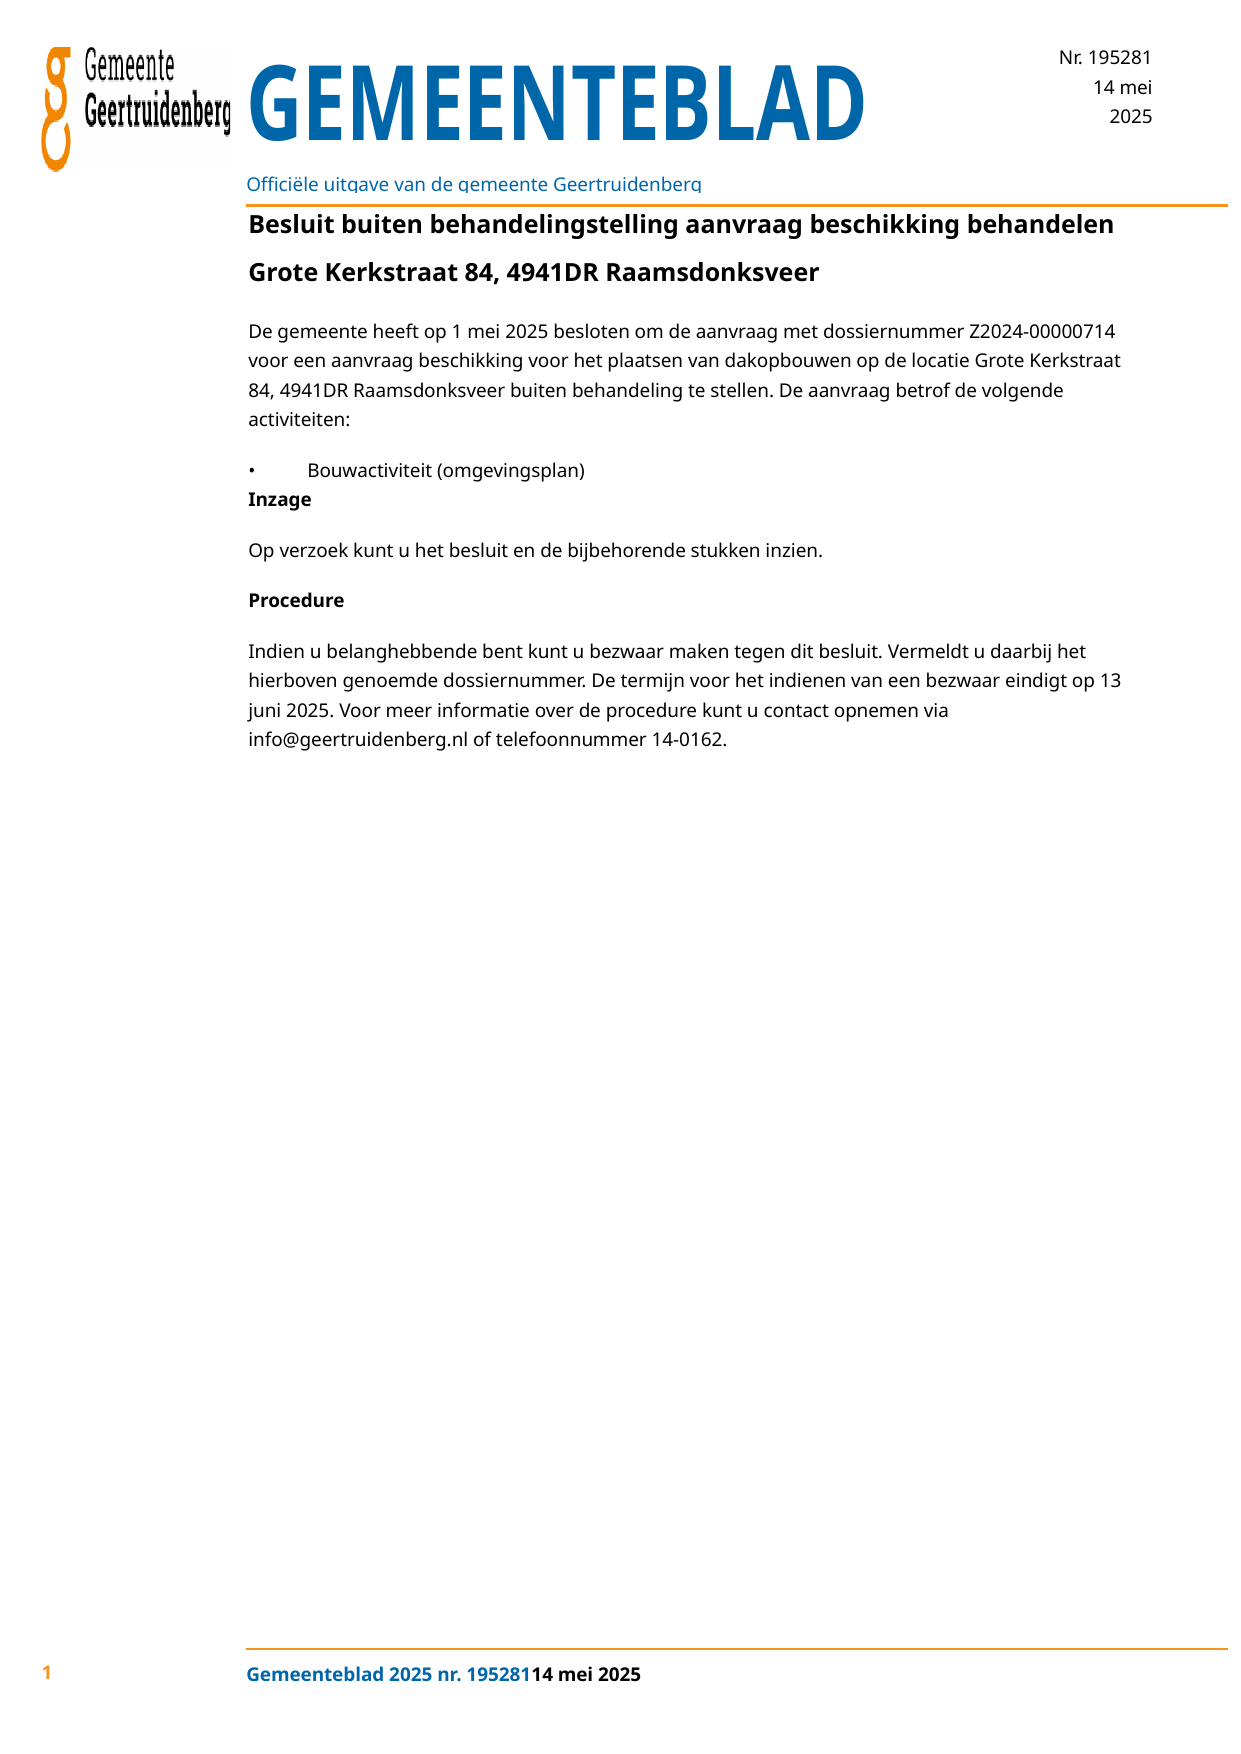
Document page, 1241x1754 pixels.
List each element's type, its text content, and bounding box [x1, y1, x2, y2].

text Inzage [248, 487, 1152, 512]
picture [41, 47, 231, 172]
text Procedure [248, 587, 1152, 613]
text Besluit buiten behandelingstelling aanvraag beschikking behandelen Grote Kerkstraat 84, 4941DR Raamsdonksveer [248, 207, 1152, 288]
text De gemeente heeft op 1 mei 2025 besloten om de aanvraag met dossiernummer Z2024-00000714 voor een aanvraag beschikking voor het plaatsen van dakopbouwen op de locatie Grote Kerkstraat 84, 4941DR Raamsdonksveer buiten behandeling te stellen. De aanvraag betrof de volgende activiteiten: [248, 318, 1152, 432]
list Bouwactiviteit (omgevingsplan) [248, 457, 1152, 483]
text Op verzoek kunt u het besluit en de bijbehorende stukken inzien. [248, 537, 1152, 563]
text Indien u belanghebbende bent kunt u bezwaar maken tegen dit besluit. Vermeldt u daarbij het hierboven genoemde dossiernummer. De termijn voor het indienen van een bezwaar eindigt op 13 juni 2025. Voor meer informatie over de procedure kunt u contact opnemen via info@geertruidenberg.nl of telefoonnummer 14-0162. [248, 638, 1152, 752]
